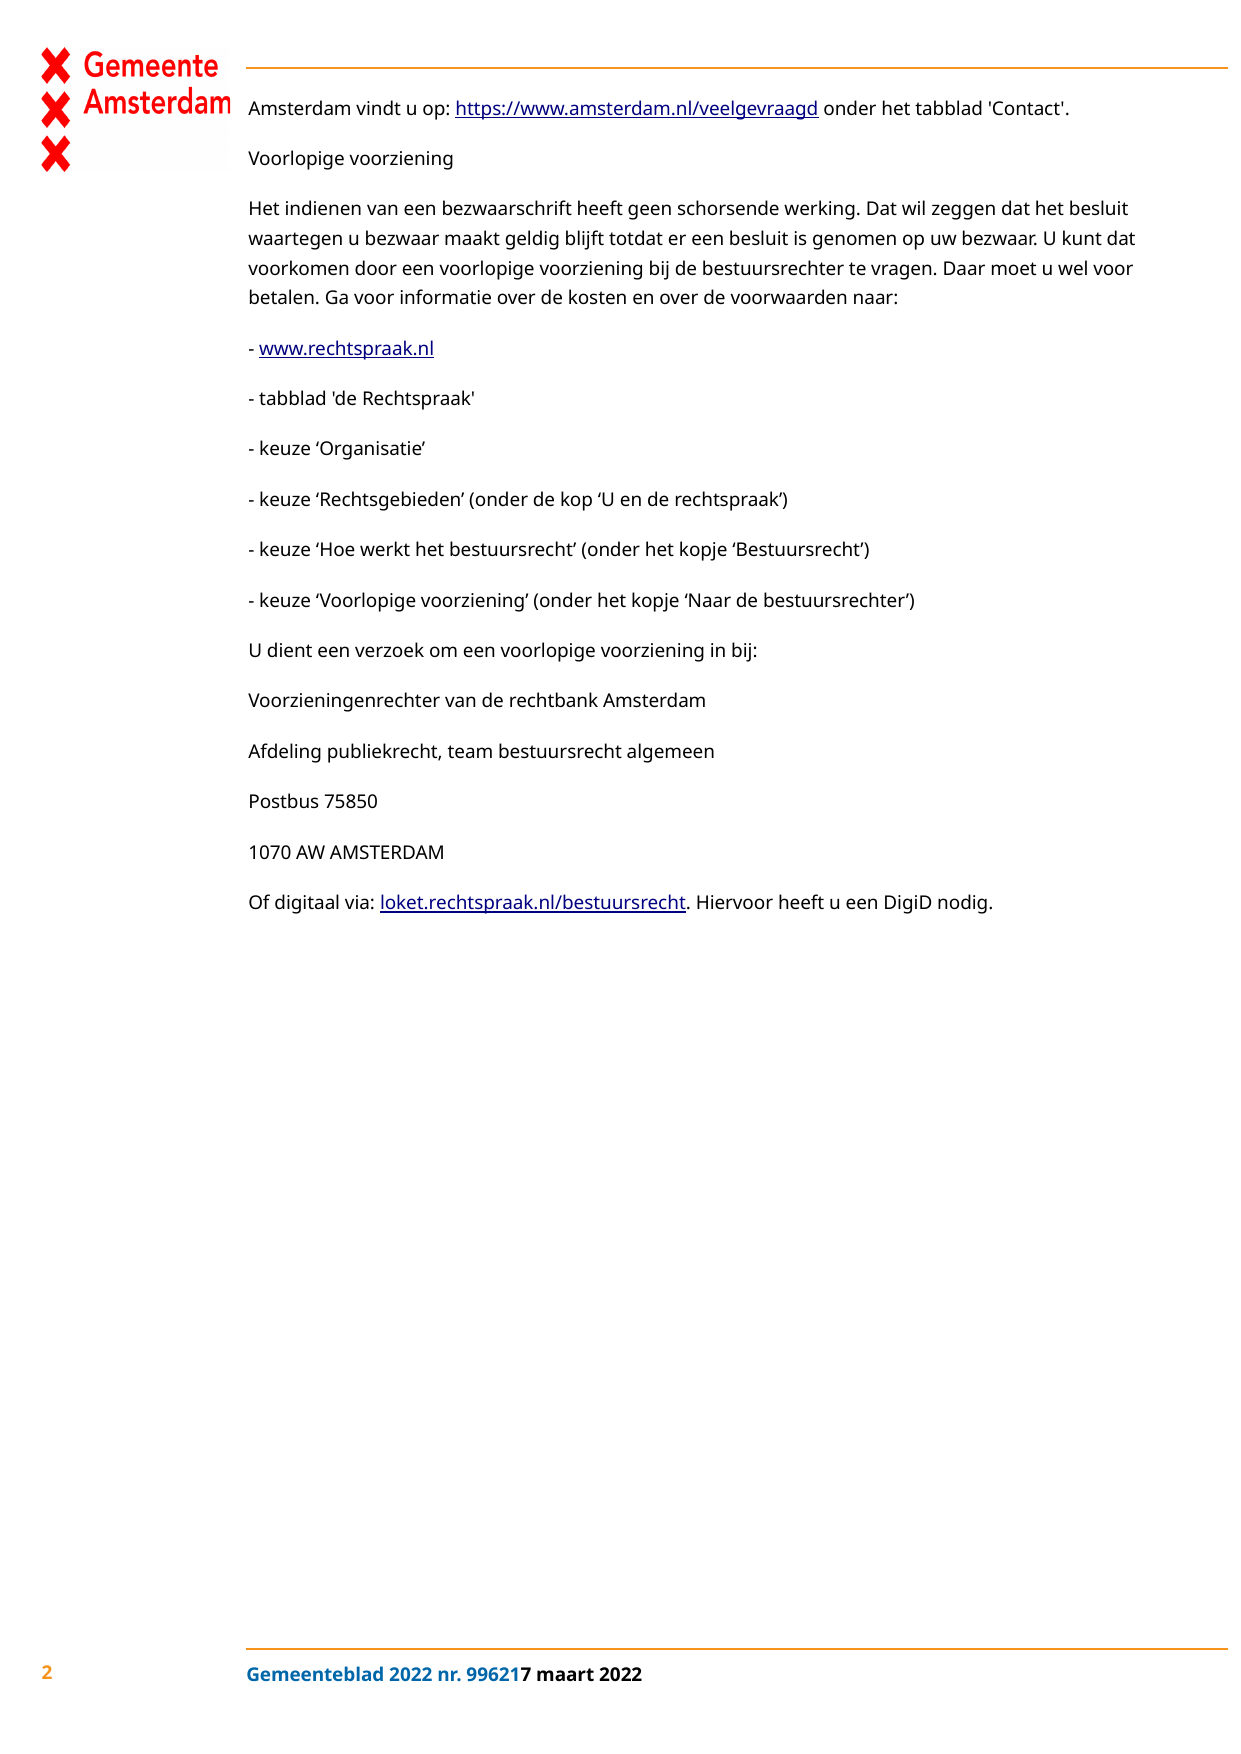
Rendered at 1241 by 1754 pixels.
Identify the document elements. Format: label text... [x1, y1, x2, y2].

text Voorzieningenrechter van de rechtbank Amsterdam [248, 688, 1152, 713]
picture [41, 47, 231, 172]
text - www.rechtspraak.nl [248, 335, 1152, 361]
text - keuze ‘Hoe werkt het bestuursrecht’ (onder het kopje ‘Bestuursrecht’) [248, 536, 1152, 562]
text Postbus 75850 [248, 788, 1152, 814]
text 1070 AW AMSTERDAM [248, 839, 1152, 865]
text Of digitaal via: loket.rechtspraak.nl/bestuursrecht. Hiervoor heeft u een DigiD nodig. [248, 889, 1152, 915]
text U dient een verzoek om een voorlopige voorziening in bij: [248, 637, 1152, 663]
text - keuze ‘Rechtsgebieden’ (onder de kop ‘U en de rechtspraak’) [248, 486, 1152, 512]
text - keuze ‘Voorlopige voorziening’ (onder het kopje ‘Naar de bestuursrechter’) [248, 587, 1152, 613]
text - tabblad 'de Rechtspraak' [248, 385, 1152, 411]
text Voorlopige voorziening [248, 145, 1152, 171]
text Het indienen van een bezwaarschrift heeft geen schorsende werking. Dat wil zeggen dat het besluit waartegen u bezwaar maakt geldig blijft totdat er een besluit is genomen op uw bezwaar. U kunt dat voorkomen door een voorlopige voorziening bij de bestuursrechter te vragen. Daar moet u wel voor betalen. Ga voor informatie over de kosten en over de voorwaarden naar: [248, 196, 1152, 310]
text Amsterdam vindt u op: https://www.amsterdam.nl/veelgevraagd onder het tabblad 'Contact'. [248, 95, 1152, 121]
text - keuze ‘Organisatie’ [248, 436, 1152, 461]
text Afdeling publiekrecht, team bestuursrecht algemeen [248, 738, 1152, 764]
